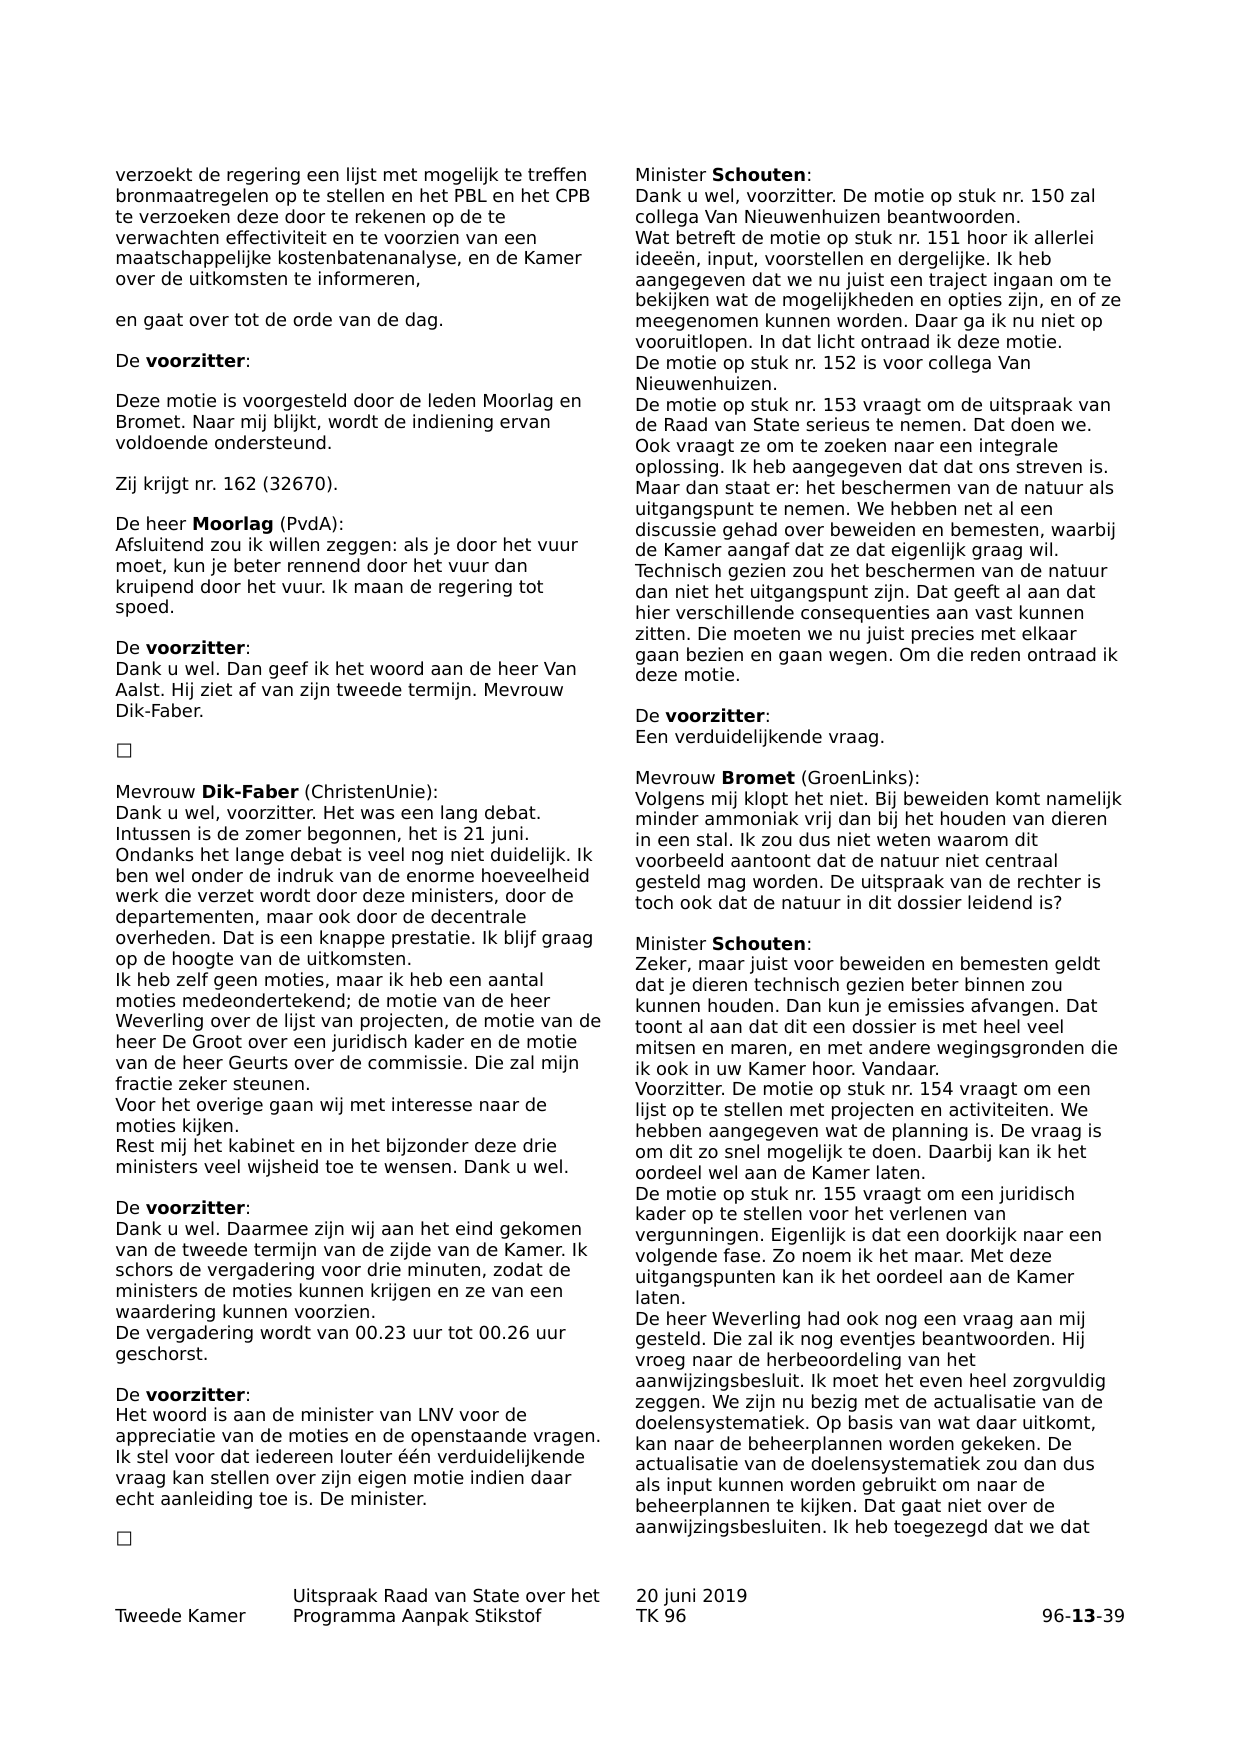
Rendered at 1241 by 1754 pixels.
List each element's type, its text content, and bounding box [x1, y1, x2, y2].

text Zeker, maar juist voor beweiden en bemesten geldt dat je dieren technisch gezien beter binnen zou kunnen houden. Dan kun je emissies afvangen. Dat toont al aan dat dit een dossier is met heel veel mitsen en maren, en met andere wegingsgronden die ik ook in uw Kamer hoor. Vandaar. [635, 954, 1125, 1079]
text De vergadering wordt van 00.23 uur tot 00.26 uur geschorst. [115, 1323, 605, 1364]
text Wat betreft de motie op stuk nr. 151 hoor ik allerlei ideeën, input, voorstellen en dergelijke. Ik heb aangegeven dat we nu juist een traject ingaan om te bekijken wat de mogelijkheden en opties zijn, en of ze meegenomen kunnen worden. Daar ga ik nu niet op vooruitlopen. In dat licht ontraad ik deze motie. [635, 228, 1125, 353]
text De heer Weverling had ook nog een vraag aan mij gesteld. Die zal ik nog eventjes beantwoorden. Hij vroeg naar de herbeoordeling van het aanwijzingsbesluit. Ik moet het even heel zorgvuldig zeggen. We zijn nu bezig met de actualisatie van de doelensystematiek. Op basis van wat daar uitkomt, kan naar de beheerplannen worden gekeken. De actualisatie van de doelensystematiek zou dan dus als input kunnen worden gebruikt om naar de beheerplannen te kijken. Dat gaat niet over de aanwijzingsbesluiten. Ik heb toegezegd dat we dat [635, 1308, 1125, 1537]
text De voorzitter: [115, 638, 605, 659]
text Deze motie is voorgesteld door de leden Moorlag en Bromet. Naar mij blijkt, wordt de indiening ervan voldoende ondersteund. [115, 391, 605, 453]
text Dank u wel. Daarmee zijn wij aan het eind gekomen van de tweede termijn van de zijde van de Kamer. Ik schors de vergadering voor drie minuten, zodat de ministers de moties kunnen krijgen en ze van een waardering kunnen voorzien. [115, 1218, 605, 1323]
text Mevrouw Dik-Faber (ChristenUnie): [115, 782, 605, 803]
text Dank u wel, voorzitter. De motie op stuk nr. 150 zal collega Van Nieuwenhuizen beantwoorden. [635, 186, 1125, 228]
text Voor het overige gaan wij met interesse naar de moties kijken. [115, 1094, 605, 1136]
text De voorzitter: [635, 706, 1125, 727]
text Minister Schouten: [635, 933, 1125, 954]
text verzoekt de regering een lijst met mogelijk te treffen bronmaatregelen op te stellen en het PBL en het CPB te verzoeken deze door te rekenen op de te verwachten effectiviteit en te voorzien van een maatschappelijke kostenbatenanalyse, en de Kamer over de uitkomsten te informeren, [115, 165, 605, 290]
text Mevrouw Bromet (GroenLinks): [635, 768, 1125, 788]
text Een verduidelijkende vraag. [635, 727, 1125, 748]
text Rest mij het kabinet en in het bijzonder deze drie ministers veel wijsheid toe te wensen. Dank u wel. [115, 1136, 605, 1178]
text De voorzitter: [115, 1384, 605, 1405]
text Dank u wel. Dan geef ik het woord aan de heer Van Aalst. Hij ziet af van zijn tweede termijn. Mevrouw Dik-Faber. [115, 659, 605, 721]
text en gaat over tot de orde van de dag. [115, 310, 605, 330]
text Het woord is aan de minister van LNV voor de appreciatie van de moties en de openstaande vragen. Ik stel voor dat iedereen louter één verduidelijkende vraag kan stellen over zijn eigen motie indien daar echt aanleiding toe is. De minister. [115, 1405, 605, 1509]
text Zij krijgt nr. 162 (32670). [115, 473, 605, 494]
text De motie op stuk nr. 155 vraagt om een juridisch kader op te stellen voor het verlenen van vergunningen. Eigenlijk is dat een doorkijk naar een volgende fase. Zo noem ik het maar. Met deze uitgangspunten kan ik het oordeel aan de Kamer laten. [635, 1183, 1125, 1308]
text Dank u wel, voorzitter. Het was een lang debat. Intussen is de zomer begonnen, het is 21 juni. Ondanks het lange debat is veel nog niet duidelijk. Ik ben wel onder de indruk van de enorme hoeveelheid werk die verzet wordt door deze ministers, door de departementen, maar ook door de decentrale overheden. Dat is een knappe prestatie. Ik blijf graag op de hoogte van de uitkomsten. [115, 803, 605, 969]
text De motie op stuk nr. 153 vraagt om de uitspraak van de Raad van State serieus te nemen. Dat doen we. Ook vraagt ze om te zoeken naar een integrale oplossing. Ik heb aangegeven dat dat ons streven is. Maar dan staat er: het beschermen van de natuur als uitgangspunt te nemen. We hebben net al een discussie gehad over beweiden en bemesten, waarbij de Kamer aangaf dat ze dat eigenlijk graag wil. Technisch gezien zou het beschermen van de natuur dan niet het uitgangspunt zijn. Dat geeft al aan dat hier verschillende consequenties aan vast kunnen zitten. Die moeten we nu juist precies met elkaar gaan bezien en gaan wegen. Om die reden ontraad ik deze motie. [635, 394, 1125, 686]
text De motie op stuk nr. 152 is voor collega Van Nieuwenhuizen. [635, 353, 1125, 394]
text Ik heb zelf geen moties, maar ik heb een aantal moties medeondertekend; de motie van de heer Weverling over de lijst van projecten, de motie van de heer De Groot over een juridisch kader en de motie van de heer Geurts over de commissie. Die zal mijn fractie zeker steunen. [115, 969, 605, 1094]
text De heer Moorlag (PvdA): [115, 514, 605, 535]
text ⬜ [115, 1529, 605, 1550]
text Voorzitter. De motie op stuk nr. 154 vraagt om een lijst op te stellen met projecten en activiteiten. We hebben aangegeven wat de planning is. De vraag is om dit zo snel mogelijk te doen. Daarbij kan ik het oordeel wel aan de Kamer laten. [635, 1079, 1125, 1183]
text De voorzitter: [115, 1198, 605, 1218]
text Minister Schouten: [635, 165, 1125, 186]
text De voorzitter: [115, 350, 605, 371]
text Afsluitend zou ik willen zeggen: als je door het vuur moet, kun je beter rennend door het vuur dan kruipend door het vuur. Ik maan de regering tot spoed. [115, 535, 605, 618]
text ⬜ [115, 741, 605, 762]
text Volgens mij klopt het niet. Bij beweiden komt namelijk minder ammoniak vrij dan bij het houden van dieren in een stal. Ik zou dus niet weten waarom dit voorbeeld aantoont dat de natuur niet centraal gesteld mag worden. De uitspraak van de rechter is toch ook dat de natuur in dit dossier leidend is? [635, 788, 1125, 913]
